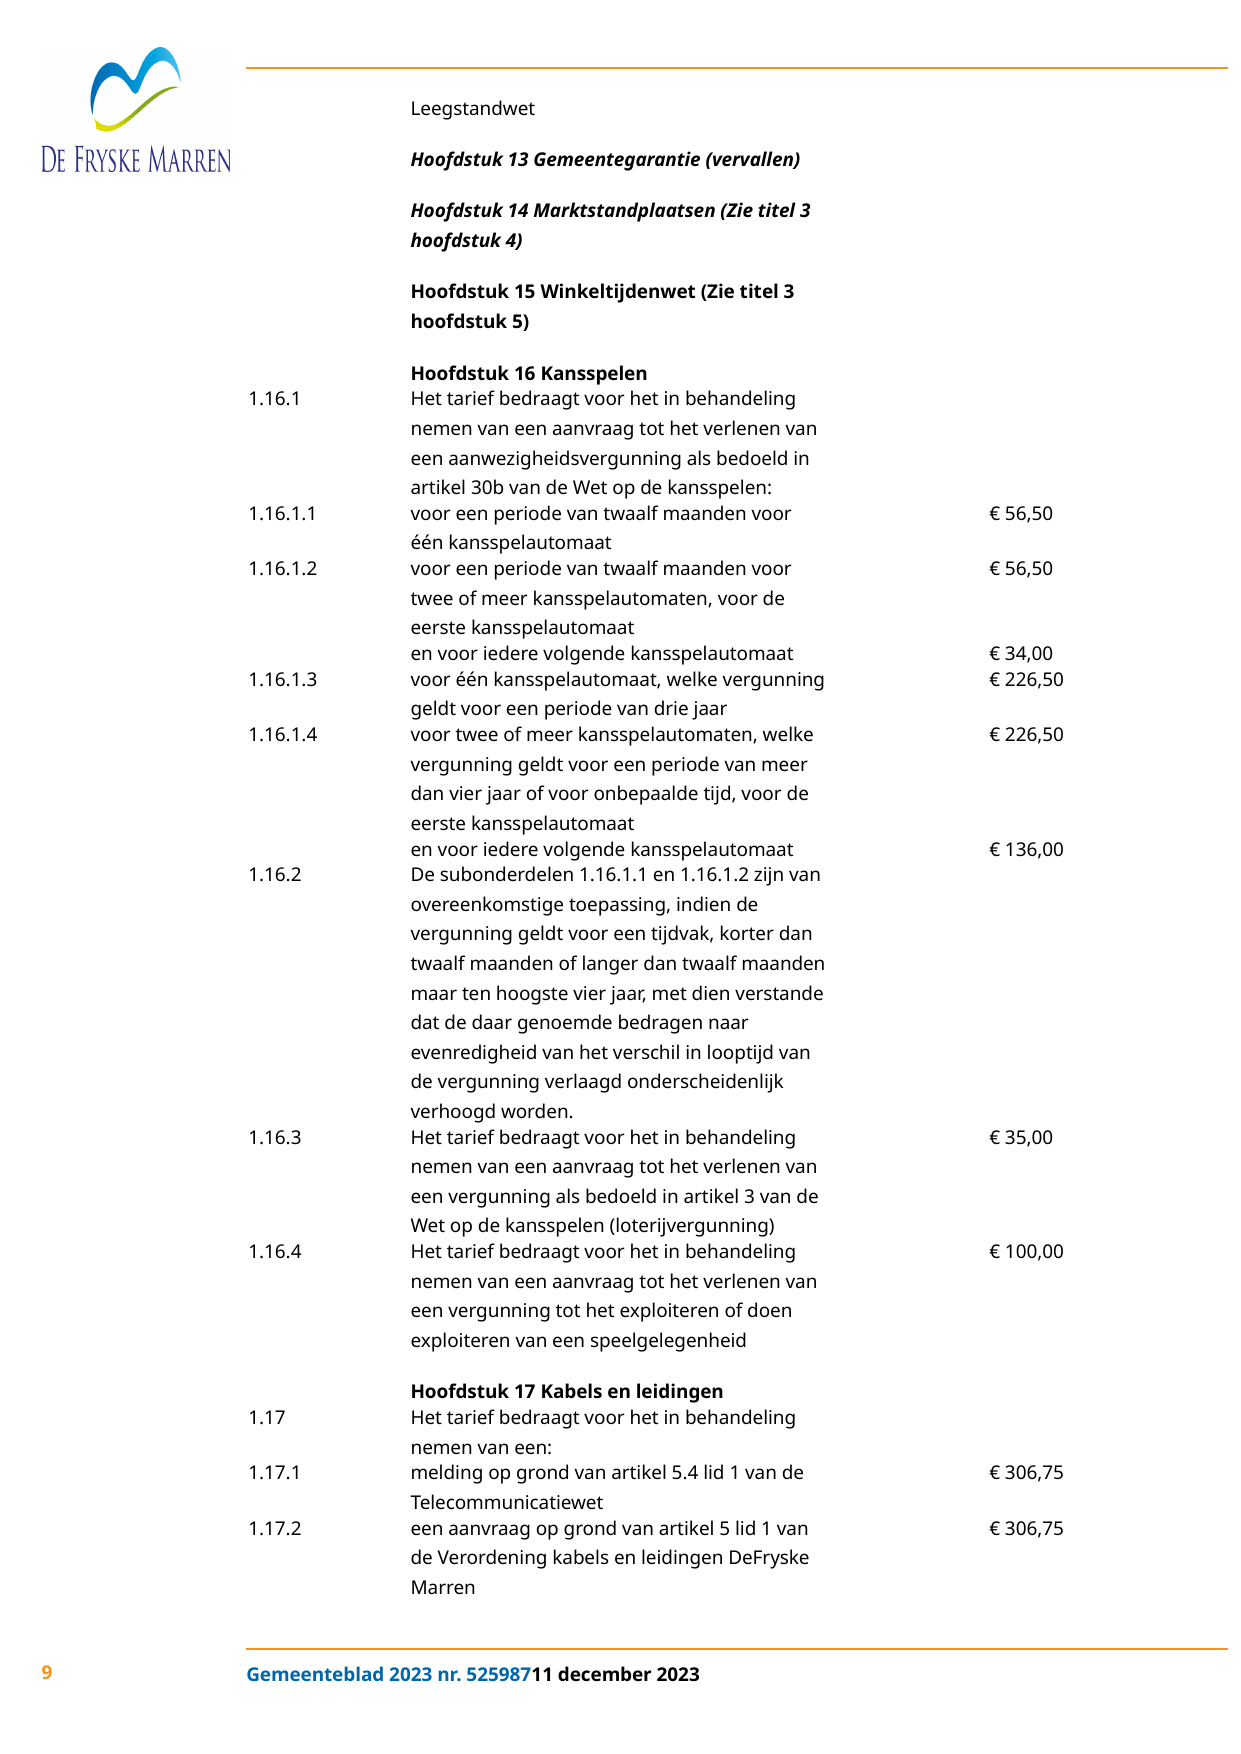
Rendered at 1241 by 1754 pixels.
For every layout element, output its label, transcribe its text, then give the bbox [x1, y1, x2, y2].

table_cell 1.16.4 [248, 1238, 410, 1353]
table_cell [827, 1353, 989, 1378]
table_cell Het tarief bedraagt voor het in behandeling nemen van een: [410, 1404, 827, 1459]
table_cell een aanvraag op grond van artikel 5 lid 1 van de Verordening kabels en leidingen DeFryske Marren [410, 1515, 827, 1600]
table_cell voor twee of meer kansspelautomaten, welke vergunning geldt voor een periode van meer dan vier jaar of voor onbepaalde tijd, voor de eerste kansspelautomaat [410, 721, 827, 836]
table_cell en voor iedere volgende kansspelautomaat [410, 836, 827, 861]
table_cell [248, 146, 410, 172]
table_cell 1.16.1.1 [248, 500, 410, 555]
table_cell 1.17.1 [248, 1460, 410, 1515]
table_cell [989, 1379, 1152, 1404]
table_cell Het tarief bedraagt voor het in behandeling nemen van een aanvraag tot het verlenen van een aanwezigheidsvergunning als bedoeld in artikel 30b van de Wet op de kansspelen: [410, 386, 827, 500]
table_cell [248, 95, 410, 121]
table_cell € 56,50 [989, 555, 1152, 640]
table_cell 1.16.1.3 [248, 666, 410, 721]
table_cell 1.16.3 [248, 1124, 410, 1238]
table_cell [989, 360, 1152, 386]
table_cell [989, 121, 1152, 146]
table_cell [989, 172, 1152, 198]
table_cell 1.17.2 [248, 1515, 410, 1600]
table_cell 1.16.2 [248, 861, 410, 1124]
table_cell [248, 334, 410, 360]
table_cell [827, 1515, 989, 1600]
table_cell [989, 198, 1152, 253]
table_cell [248, 360, 410, 386]
table_cell € 306,75 [989, 1515, 1152, 1600]
table_cell [827, 1460, 989, 1515]
table_cell De subonderdelen 1.16.1.1 en 1.16.1.2 zijn van overeenkomstige toepassing, indien de vergunning geldt voor een tijdvak, korter dan twaalf maanden of langer dan twaalf maanden maar ten hoogste vier jaar, met dien verstande dat de daar genoemde bedragen naar evenredigheid van het verschil in looptijd van de vergunning verlaagd onderscheidenlijk verhoogd worden. [410, 861, 827, 1124]
table_cell [827, 198, 989, 253]
table_cell en voor iedere volgende kansspelautomaat [410, 640, 827, 666]
table_cell € 226,50 [989, 666, 1152, 721]
table_cell [827, 836, 989, 861]
table_cell [827, 555, 989, 640]
table_cell Het tarief bedraagt voor het in behandeling nemen van een aanvraag tot het verlenen van een vergunning als bedoeld in artikel 3 van de Wet op de kansspelen (loterijvergunning) [410, 1124, 827, 1238]
table_cell [410, 1353, 827, 1378]
table_cell Hoofdstuk 14 Marktstandplaatsen (Zie titel 3 hoofdstuk 4) [410, 198, 827, 253]
table_cell [827, 1404, 989, 1459]
table_cell € 35,00 [989, 1124, 1152, 1238]
table_cell 1.16.1 [248, 386, 410, 500]
table_cell € 34,00 [989, 640, 1152, 666]
table_cell [827, 640, 989, 666]
table_cell [989, 146, 1152, 172]
table_cell € 226,50 [989, 721, 1152, 836]
table_cell [410, 334, 827, 360]
table_cell 1.17 [248, 1404, 410, 1459]
table_cell 1.16.1.4 [248, 721, 410, 836]
table_cell [827, 334, 989, 360]
table_cell [248, 640, 410, 666]
table_cell [827, 172, 989, 198]
picture [41, 47, 231, 172]
table_cell [827, 95, 989, 121]
table_cell [248, 121, 410, 146]
table_cell [989, 1404, 1152, 1459]
table_cell [248, 198, 410, 253]
table_cell [827, 666, 989, 721]
table_cell [827, 500, 989, 555]
table_cell [827, 279, 989, 334]
table_cell [248, 836, 410, 861]
table_cell [989, 1353, 1152, 1378]
table_cell voor een periode van twaalf maanden voor twee of meer kansspelautomaten, voor de eerste kansspelautomaat [410, 555, 827, 640]
table_cell 1.16.1.2 [248, 555, 410, 640]
table_cell [248, 1379, 410, 1404]
table_cell [827, 1238, 989, 1353]
table_cell [827, 386, 989, 500]
table_cell voor een periode van twaalf maanden voor één kansspelautomaat [410, 500, 827, 555]
table_cell Het tarief bedraagt voor het in behandeling nemen van een aanvraag tot het verlenen van een vergunning tot het exploiteren of doen exploiteren van een speelgelegenheid [410, 1238, 827, 1353]
table_cell [989, 861, 1152, 1124]
table_cell voor één kansspelautomaat, welke vergunning geldt voor een periode van drie jaar [410, 666, 827, 721]
table_cell [989, 279, 1152, 334]
table_cell [827, 146, 989, 172]
table_cell Hoofdstuk 15 Winkeltijdenwet (Zie titel 3 hoofdstuk 5) [410, 279, 827, 334]
table_cell [410, 253, 827, 279]
table_cell € 136,00 [989, 836, 1152, 861]
table_cell [989, 334, 1152, 360]
table_cell melding op grond van artikel 5.4 lid 1 van de Telecommunicatiewet [410, 1460, 827, 1515]
table_cell [827, 1379, 989, 1404]
table_cell [989, 95, 1152, 121]
table_cell [827, 121, 989, 146]
table_cell Hoofdstuk 16 Kansspelen [410, 360, 827, 386]
table_cell [248, 253, 410, 279]
table_cell € 56,50 [989, 500, 1152, 555]
table_cell Hoofdstuk 17 Kabels en leidingen [410, 1379, 827, 1404]
table_cell Hoofdstuk 13 Gemeentegarantie (vervallen) [410, 146, 827, 172]
table_cell [827, 721, 989, 836]
table_cell [827, 360, 989, 386]
table_cell [248, 1353, 410, 1378]
table_cell [989, 253, 1152, 279]
table_cell € 306,75 [989, 1460, 1152, 1515]
table_cell [827, 1124, 989, 1238]
table_cell Leegstandwet [410, 95, 827, 121]
table_cell [989, 386, 1152, 500]
table_cell € 100,00 [989, 1238, 1152, 1353]
table_cell [248, 279, 410, 334]
table_cell [827, 253, 989, 279]
table_cell [248, 172, 410, 198]
table_cell [410, 172, 827, 198]
table_cell [827, 861, 989, 1124]
table_cell [410, 121, 827, 146]
